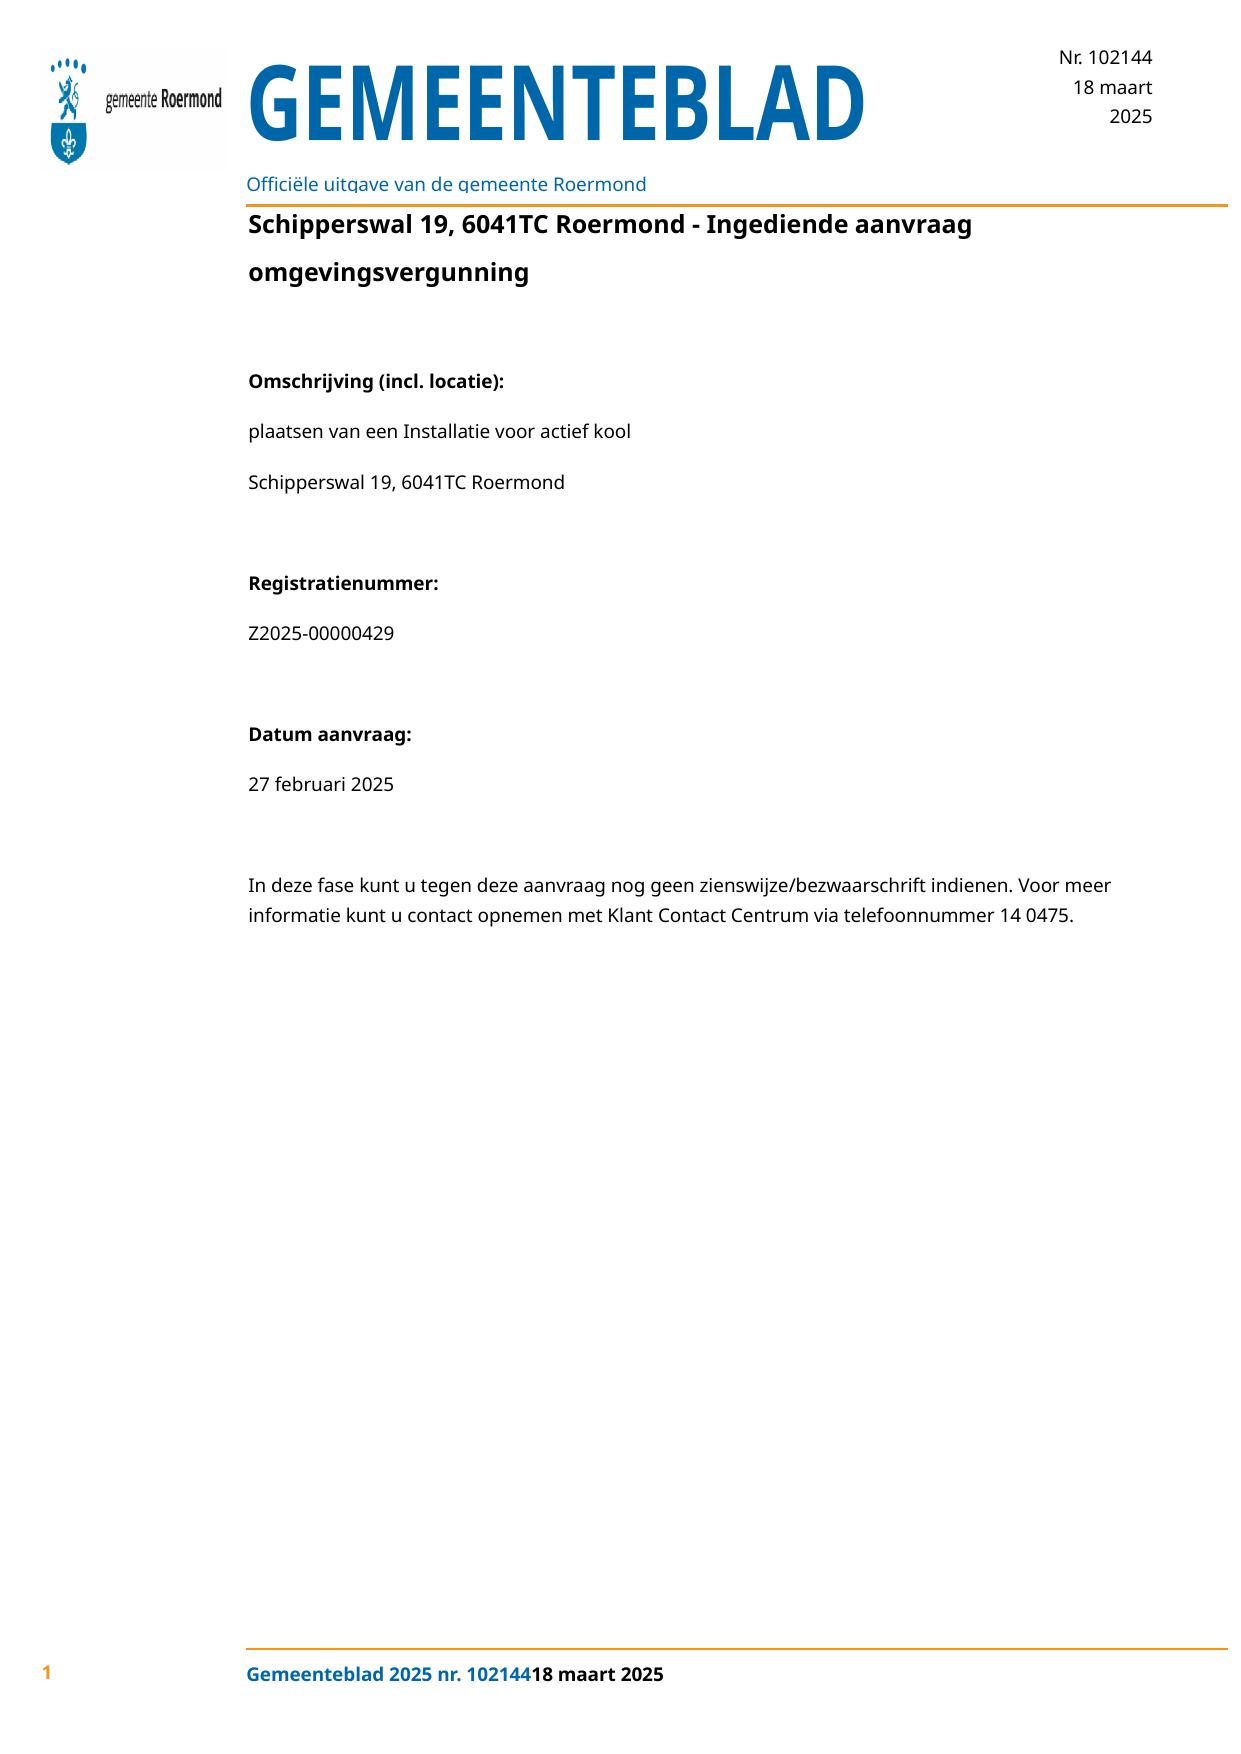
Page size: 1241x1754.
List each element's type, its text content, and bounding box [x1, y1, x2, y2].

text plaatsen van een Installatie voor actief kool [248, 419, 1152, 444]
text Schipperswal 19, 6041TC Roermond [248, 469, 1152, 495]
text Schipperswal 19, 6041TC Roermond - Ingediende aanvraag omgevingsvergunning [248, 207, 1152, 288]
text Z2025-00000429 [248, 620, 1152, 646]
text Registratienummer: [248, 570, 1152, 596]
text Omschrijving (incl. locatie): [248, 368, 1152, 394]
picture [41, 47, 231, 172]
text Datum aanvraag: [248, 721, 1152, 747]
text In deze fase kunt u tegen deze aanvraag nog geen zienswijze/bezwaarschrift indienen. Voor meer informatie kunt u contact opnemen met Klant Contact Centrum via telefoonnummer 14 0475. [248, 872, 1152, 928]
text 27 februari 2025 [248, 772, 1152, 797]
